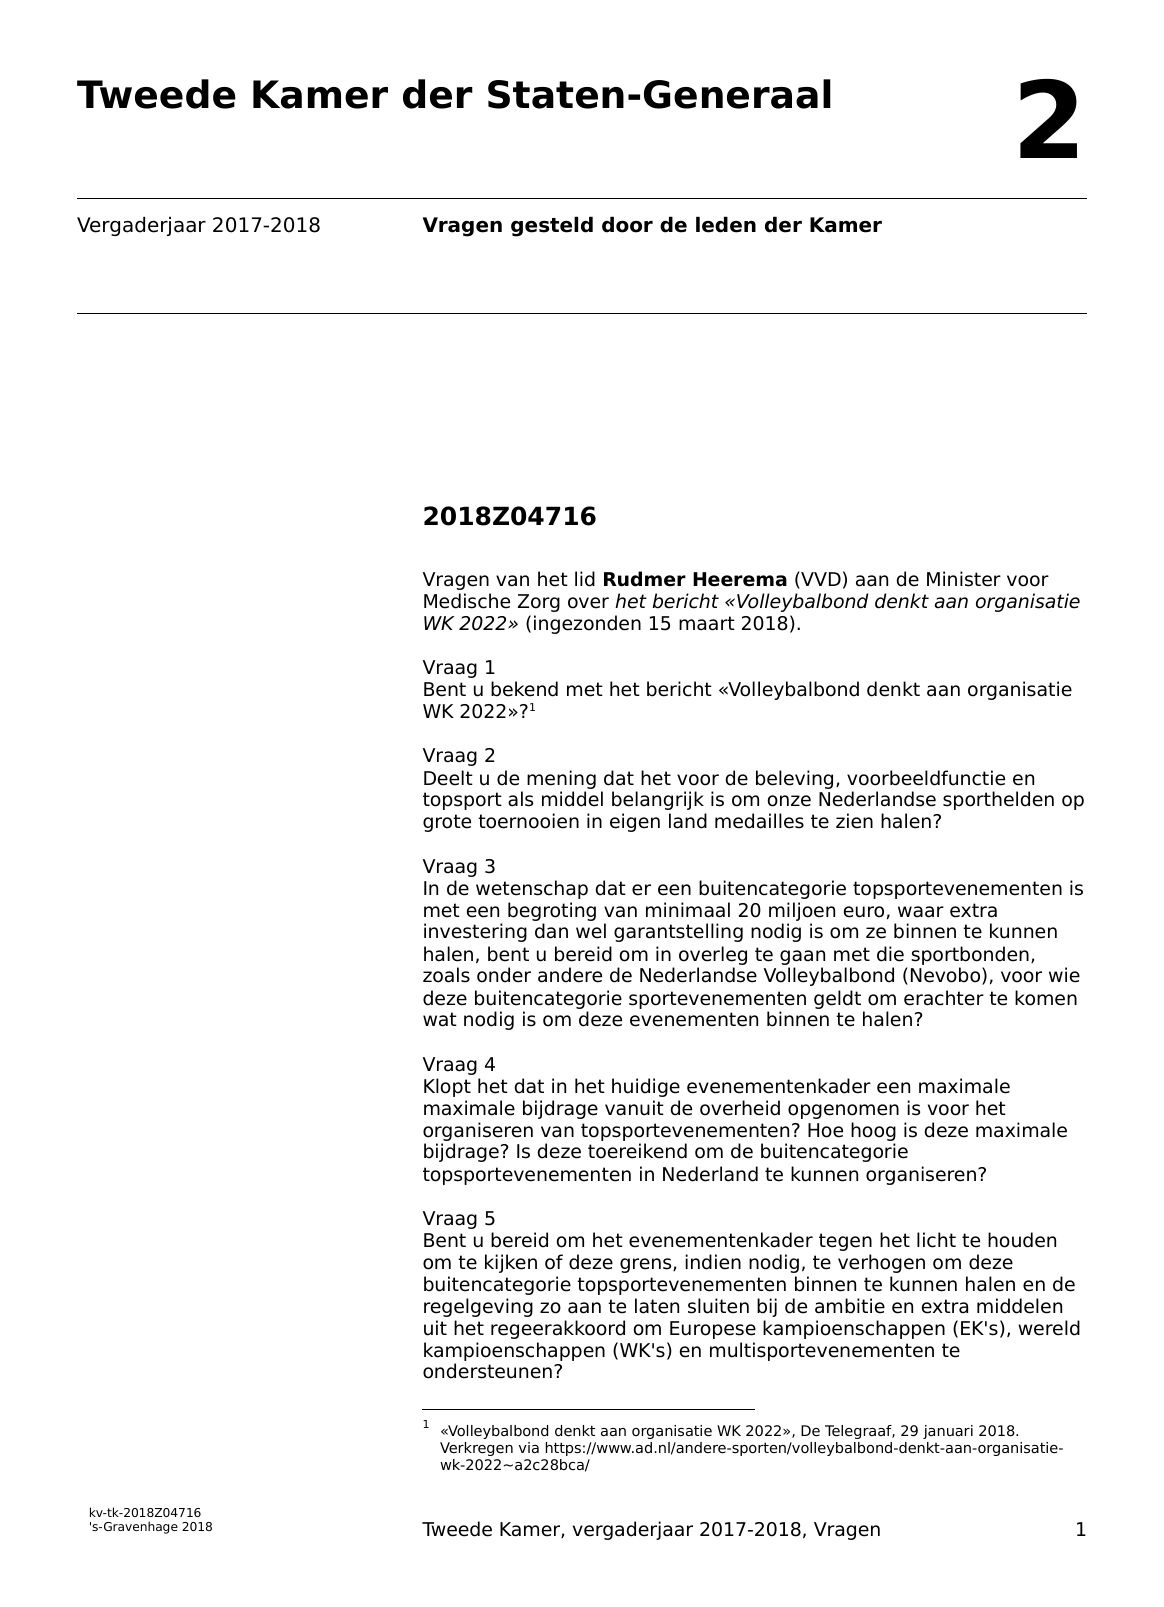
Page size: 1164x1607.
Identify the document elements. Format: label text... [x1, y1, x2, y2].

text Bent u bekend met het bericht «Volleybalbond denkt aan organisatie WK 2022»? [422, 679, 1087, 723]
text Vraag 3 [422, 856, 1087, 877]
text Vraag 2 [422, 745, 1087, 767]
text Deelt u de mening dat het voor de beleving, voorbeeldfunctie en topsport als middel belangrijk is om onze Nederlandse sporthelden op grote toernooien in eigen land medailles te zien halen? [422, 767, 1087, 833]
text kv-tk-2018Z04716 [88, 1506, 323, 1520]
text «Volleybalbond denkt aan organisatie WK 2022», De Telegraaf, 29 januari 2018. Verkregen via https://www.ad.nl/andere-sporten/volleybalbond-denkt-aan-organisatie-wk-2022~a2c28bca/ [422, 1418, 1087, 1474]
text Klopt het dat in het huidige evenementenkader een maximale maximale bijdrage vanuit de overheid opgenomen is voor het organiseren van topsportevenementen? Hoe hoog is deze maximale bijdrage? Is deze toereikend om de buitencategorie topsportevenementen in Nederland te kunnen organiseren? [422, 1076, 1087, 1185]
table_cell Vergaderjaar 2017-2018 [77, 199, 422, 313]
table_cell Vragen gesteld door de leden der Kamer [422, 199, 1087, 313]
text 2018Z04716 [422, 502, 1087, 531]
table_header 2 [886, 59, 1087, 198]
text Vraag 5 [422, 1208, 1087, 1229]
text Vraag 1 [422, 657, 1087, 679]
text Vragen van het lid Rudmer Heerema (VVD) aan de Minister voor Medische Zorg over het bericht «Volleybalbond denkt aan organisatie WK 2022» (ingezonden 15 maart 2018). [422, 569, 1087, 635]
table_header Tweede Kamer der Staten-Generaal [77, 59, 886, 198]
text 's-Gravenhage 2018 [88, 1520, 323, 1534]
text Bent u bereid om het evenementenkader tegen het licht te houden om te kijken of deze grens, indien nodig, te verhogen om deze buitencategorie topsportevenementen binnen te kunnen halen en de regelgeving zo aan te laten sluiten bij de ambitie en extra middelen uit het regeerakkoord om Europese kampioenschappen (EK's), wereld kampioenschappen (WK's) en multisportevenementen te ondersteunen? [422, 1229, 1087, 1383]
text Vraag 4 [422, 1053, 1087, 1076]
text In de wetenschap dat er een buitencategorie topsportevenementen is met een begroting van minimaal 20 miljoen euro, waar extra investering dan wel garantstelling nodig is om ze binnen te kunnen halen, bent u bereid om in overleg te gaan met die sportbonden, zoals onder andere de Nederlandse Volleybalbond (Nevobo), voor wie deze buitencategorie sportevenementen geldt om erachter te komen wat nodig is om deze evenementen binnen te halen? [422, 877, 1087, 1031]
